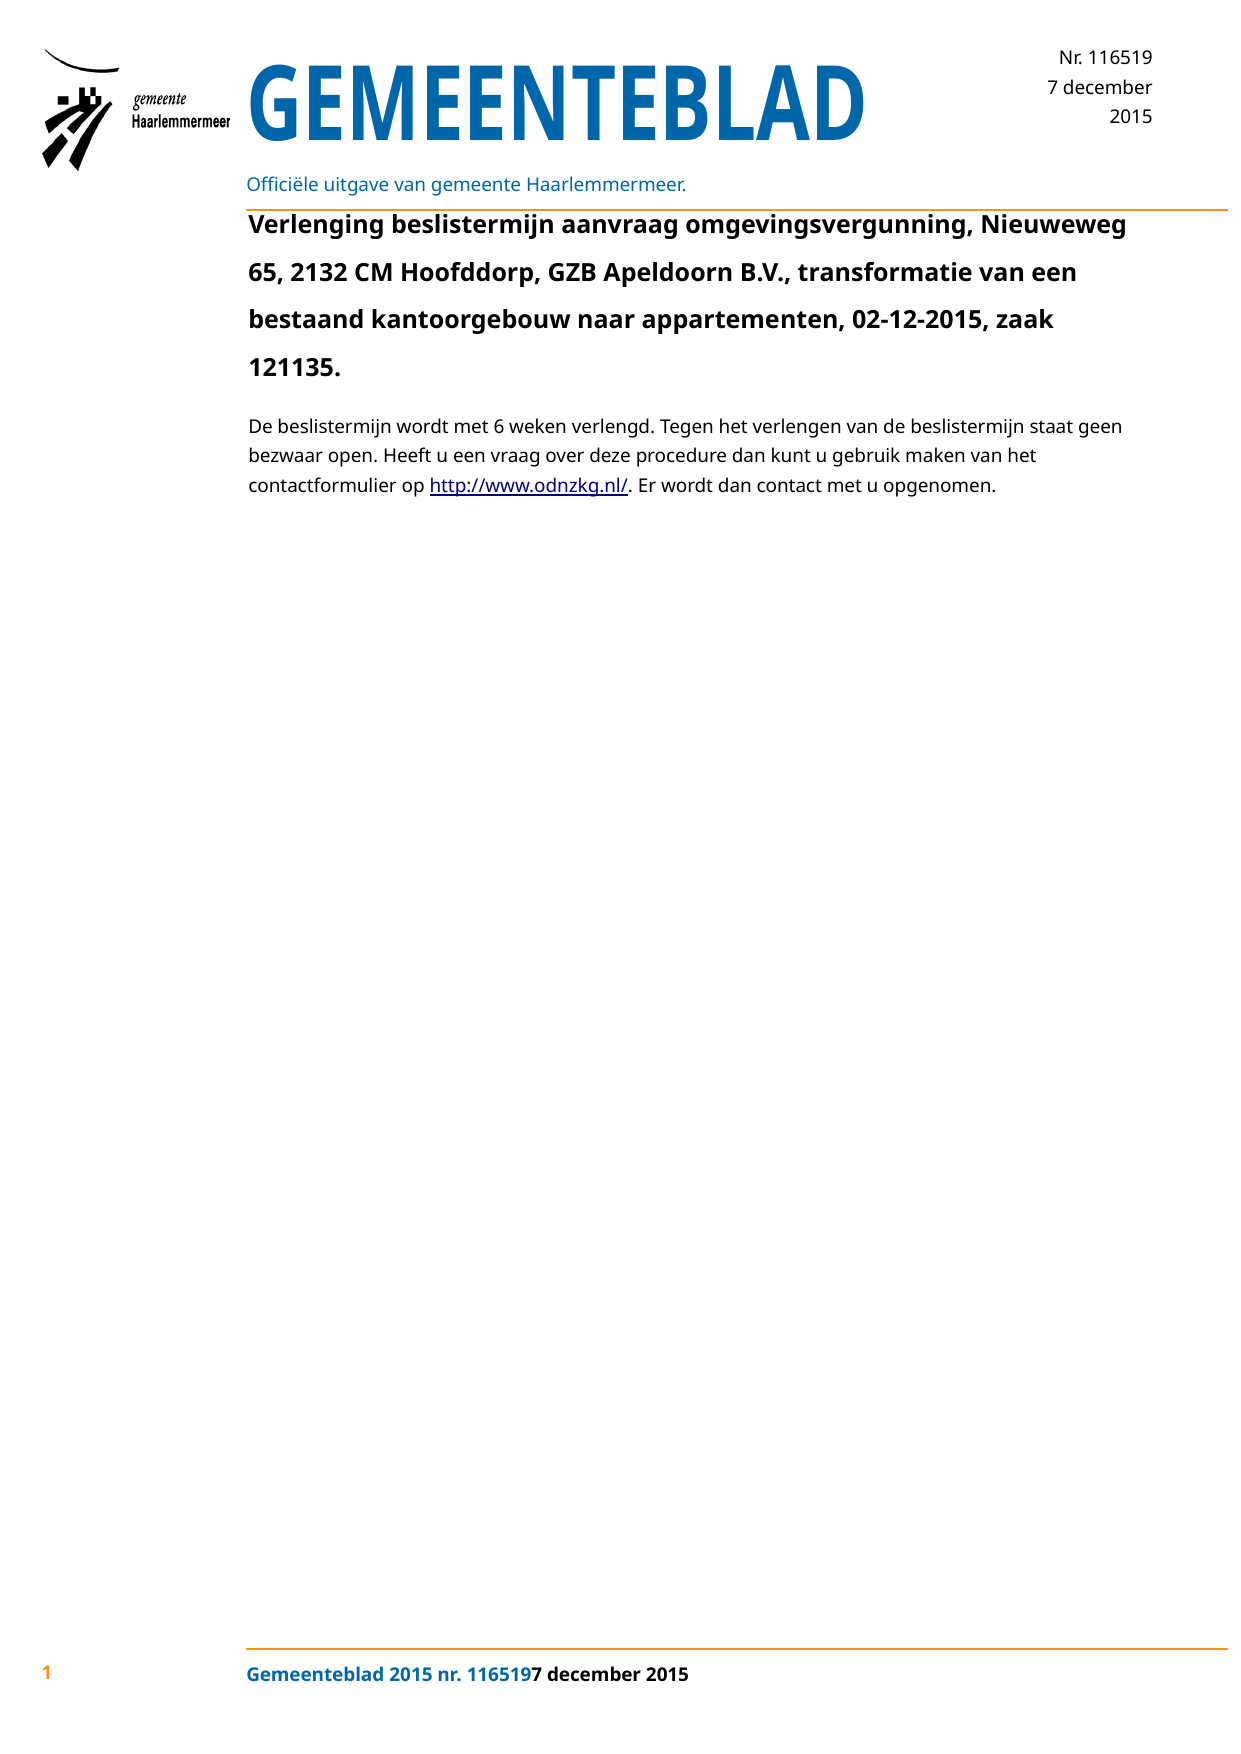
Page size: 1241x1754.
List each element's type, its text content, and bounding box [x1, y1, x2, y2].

picture [41, 47, 231, 172]
text Verlenging beslistermijn aanvraag omgevingsvergunning, Nieuweweg 65, 2132 CM Hoofddorp, GZB Apeldoorn B.V., transformatie van een bestaand kantoorge­­bouw naar apparteme­­nten, 02-12-2015, zaak 121135. [248, 211, 1152, 384]
text De beslistermijn wordt met 6 weken verlengd. Tegen het verlengen van de beslistermijn staat geen bezwaar open. Heeft u een vraag over deze procedure dan kunt u gebruik maken van het contactformulier op http://www.odnzkg.nl/. Er wordt dan contact met u opgenomen. [248, 413, 1152, 498]
